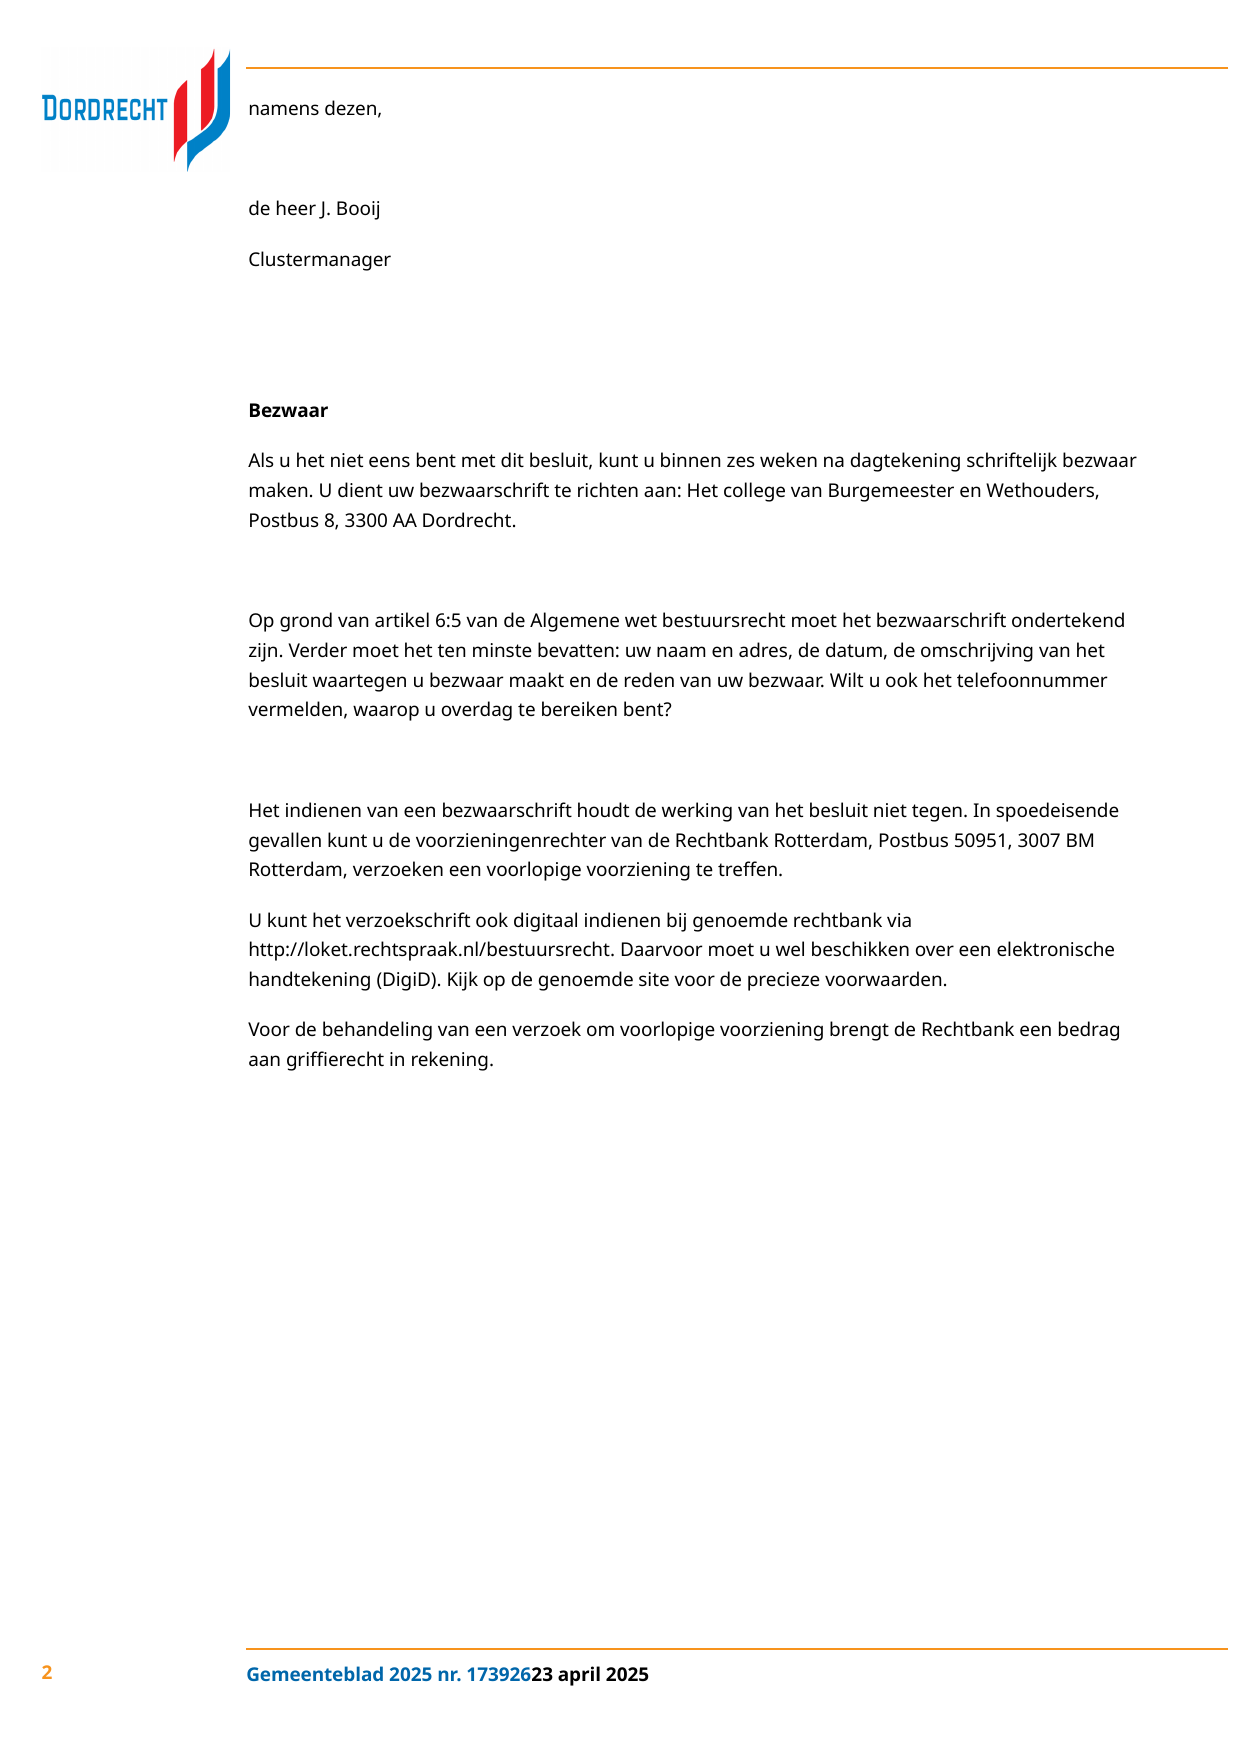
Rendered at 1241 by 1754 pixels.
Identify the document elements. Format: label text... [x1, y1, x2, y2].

text Voor de behandeling van een verzoek om voorlopige voorziening brengt de Rechtbank een bedrag aan griffierecht in rekening. [248, 1016, 1152, 1072]
text namens dezen, [248, 95, 1152, 121]
text Als u het niet eens bent met dit besluit, kunt u binnen zes weken na dagtekening schriftelijk bezwaar maken. U dient uw bezwaarschrift te richten aan: Het college van Burgemeester en Wethouders, Postbus 8, 3300 AA Dordrecht. [248, 448, 1152, 533]
picture [41, 47, 231, 172]
text U kunt het verzoekschrift ook digitaal indienen bij genoemde rechtbank via http://loket.rechtspraak.nl/bestuursrecht. Daarvoor moet u wel beschikken over een elektronische handtekening (DigiD). Kijk op de genoemde site voor de precieze voorwaarden. [248, 907, 1152, 992]
text Clustermanager [248, 246, 1152, 272]
text Op grond van artikel 6:5 van de Algemene wet bestuursrecht moet het bezwaarschrift ondertekend zijn. Verder moet het ten minste bevatten: uw naam en adres, de datum, de omschrijving van het besluit waartegen u bezwaar maakt en de reden van uw bezwaar. Wilt u ook het telefoonnummer vermelden, waarop u overdag te bereiken bent? [248, 608, 1152, 722]
text de heer J. Booij [248, 196, 1152, 221]
text Het indienen van een bezwaarschrift houdt de werking van het besluit niet tegen. In spoedeisende gevallen kunt u de voorzieningenrechter van de Rechtbank Rotterdam, Postbus 50951, 3007 BM Rotterdam, verzoeken een voorlopige voorziening te treffen. [248, 797, 1152, 882]
text Bezwaar [248, 397, 1152, 423]
